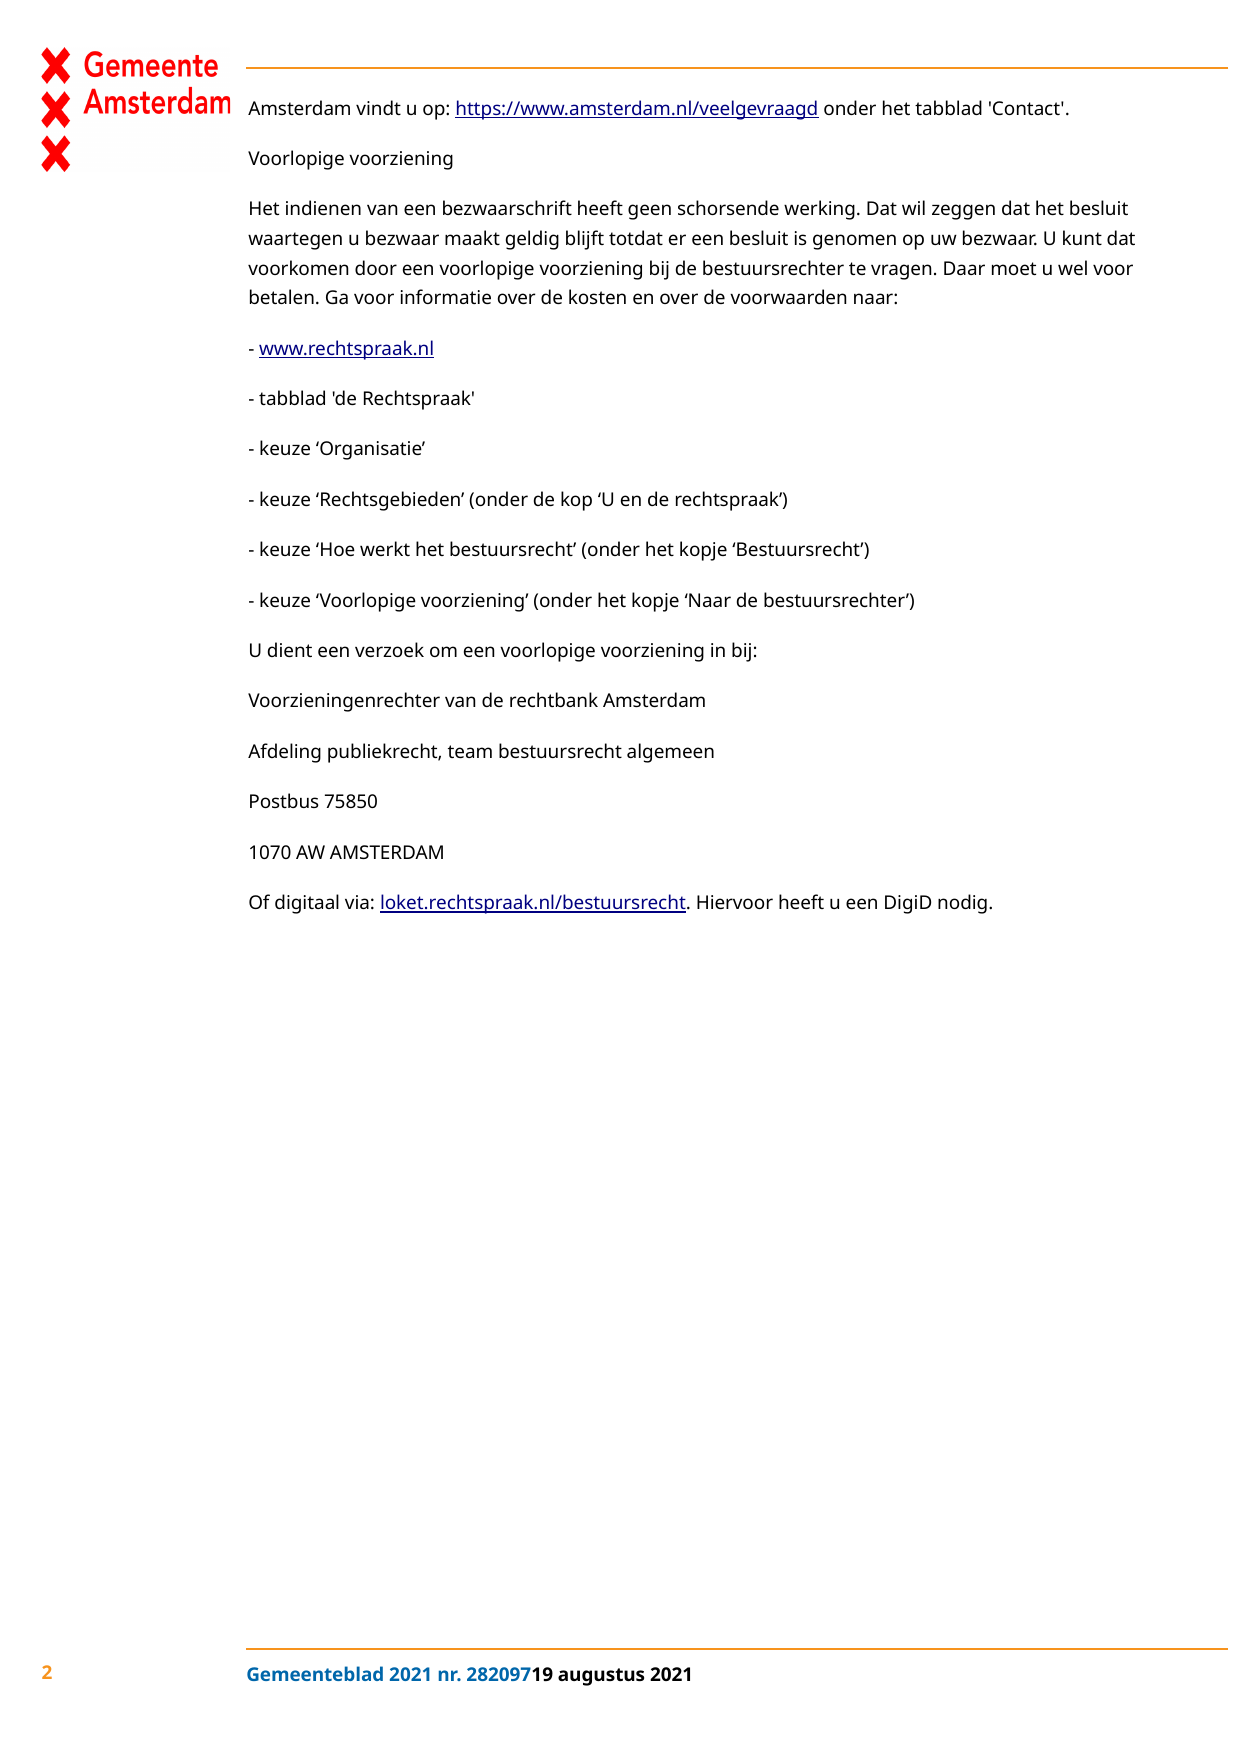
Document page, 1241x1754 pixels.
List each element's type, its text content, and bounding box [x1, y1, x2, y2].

text Afdeling publiekrecht, team bestuursrecht algemeen [248, 738, 1152, 764]
text - www.rechtspraak.nl [248, 335, 1152, 361]
text 1070 AW AMSTERDAM [248, 839, 1152, 865]
text U dient een verzoek om een voorlopige voorziening in bij: [248, 637, 1152, 663]
text Voorzieningenrechter van de rechtbank Amsterdam [248, 688, 1152, 713]
text Of digitaal via: loket.rechtspraak.nl/bestuursrecht. Hiervoor heeft u een DigiD nodig. [248, 889, 1152, 915]
text - keuze ‘Hoe werkt het bestuursrecht’ (onder het kopje ‘Bestuursrecht’) [248, 536, 1152, 562]
text - keuze ‘Rechtsgebieden’ (onder de kop ‘U en de rechtspraak’) [248, 486, 1152, 512]
text Het indienen van een bezwaarschrift heeft geen schorsende werking. Dat wil zeggen dat het besluit waartegen u bezwaar maakt geldig blijft totdat er een besluit is genomen op uw bezwaar. U kunt dat voorkomen door een voorlopige voorziening bij de bestuursrechter te vragen. Daar moet u wel voor betalen. Ga voor informatie over de kosten en over de voorwaarden naar: [248, 196, 1152, 310]
picture [41, 47, 231, 172]
text - keuze ‘Voorlopige voorziening’ (onder het kopje ‘Naar de bestuursrechter’) [248, 587, 1152, 613]
text - keuze ‘Organisatie’ [248, 436, 1152, 461]
text Amsterdam vindt u op: https://www.amsterdam.nl/veelgevraagd onder het tabblad 'Contact'. [248, 95, 1152, 121]
text Postbus 75850 [248, 788, 1152, 814]
text - tabblad 'de Rechtspraak' [248, 385, 1152, 411]
text Voorlopige voorziening [248, 145, 1152, 171]
